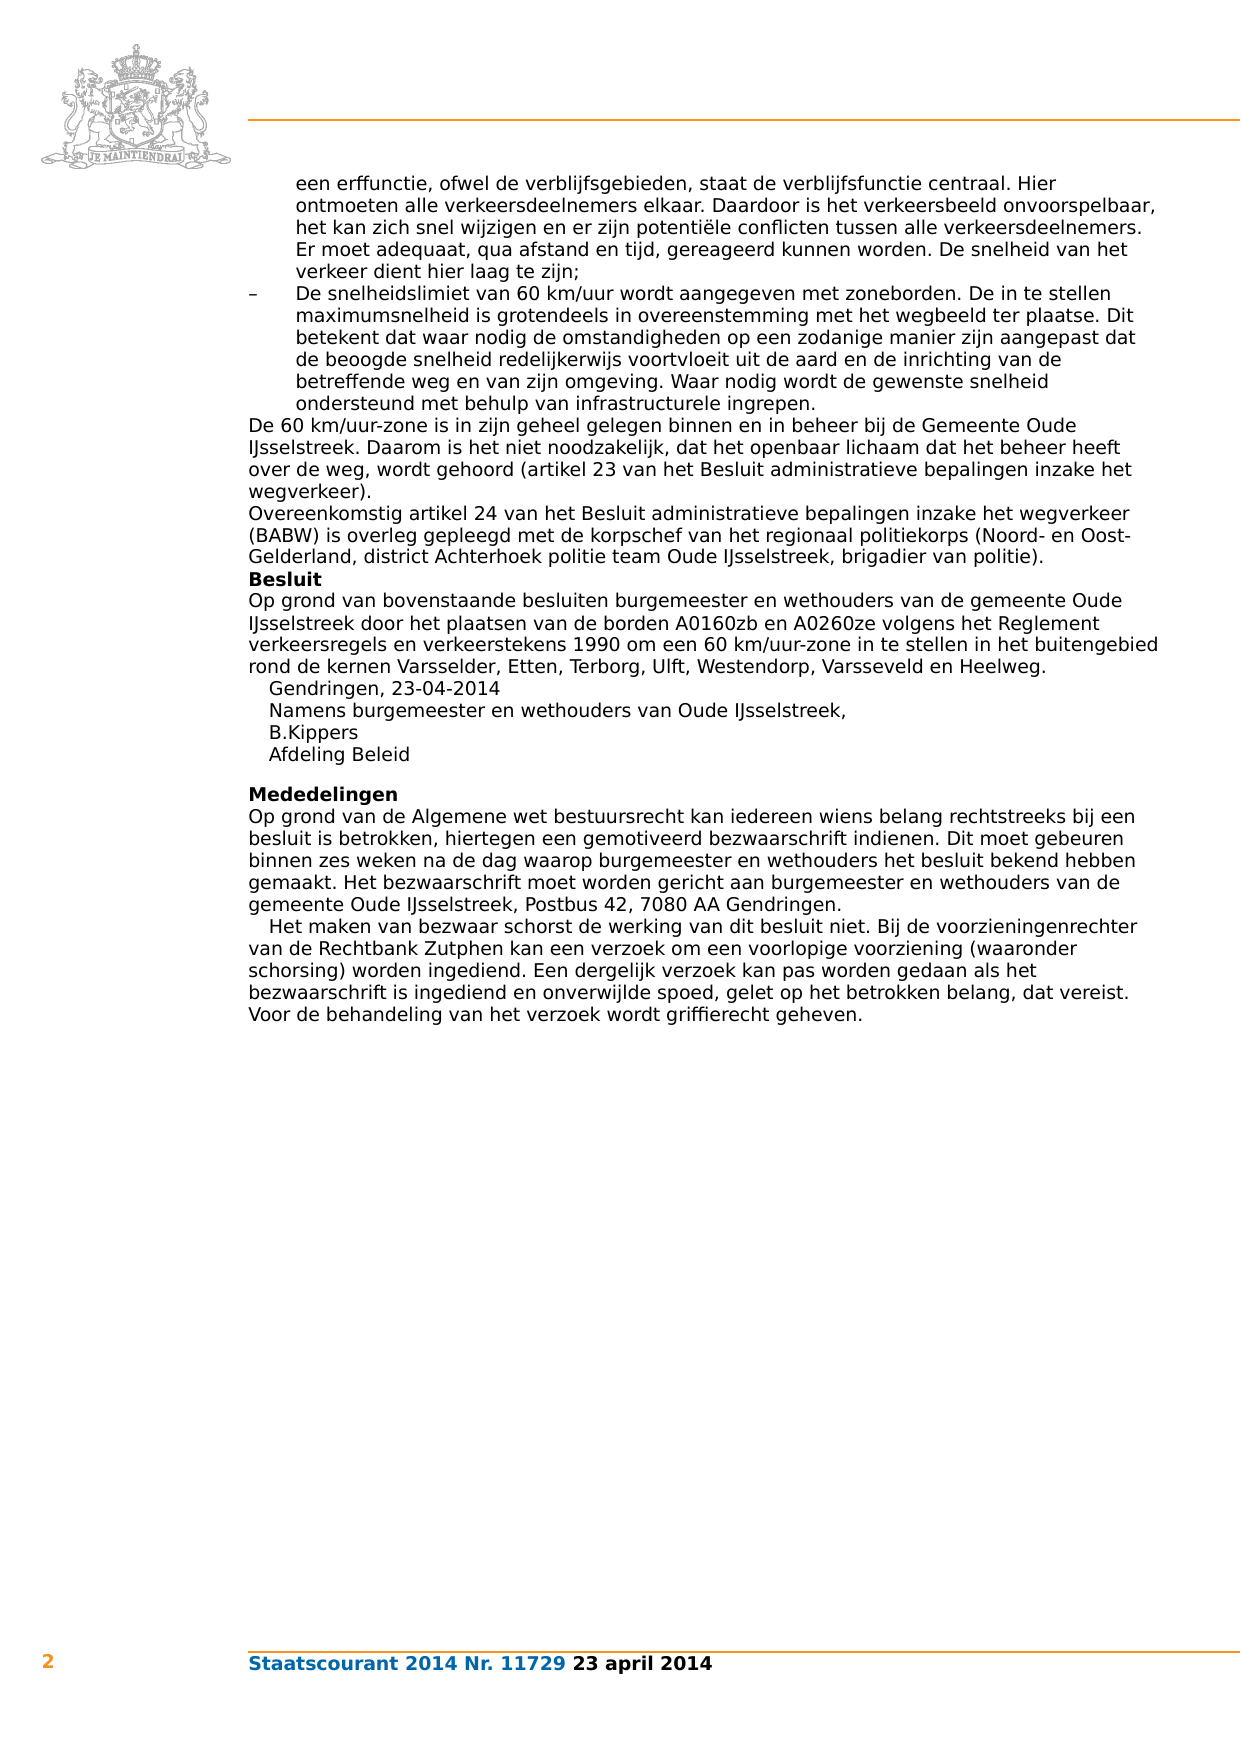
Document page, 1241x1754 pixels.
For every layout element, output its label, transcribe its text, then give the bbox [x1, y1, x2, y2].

text De 60 km/uur-zone is in zijn geheel gelegen binnen en in beheer bij de Gemeente Oude IJsselstreek. Daarom is het niet noodzakelijk, dat het openbaar lichaam dat het beheer heeft over de weg, wordt gehoord (artikel 23 van het Besluit administratieve bepalingen inzake het wegverkeer). [248, 414, 1163, 502]
list een erffunctie, ofwel de verblijfsgebieden, staat de verblijfsfunctie centraal. Hier ontmoeten alle verkeersdeelnemers elkaar. Daardoor is het verkeersbeeld onvoorspelbaar, het kan zich snel wijzigen en er zijn potentiële conflicten tussen alle verkeersdeelnemers. Er moet adequaat, qua afstand en tijd, gereageerd kunnen worden. De snelheid van het verkeer dient hier laag te zijn; [248, 173, 1163, 283]
text Op grond van bovenstaande besluiten burgemeester en wethouders van de gemeente Oude IJsselstreek door het plaatsen van de borden A0160zb en A0260ze volgens het Reglement verkeersregels en verkeerstekens 1990 om een 60 km/uur-zone in te stellen in het buitengebied rond de kernen Varsselder, Etten, Terborg, Ulft, Westendorp, Varsseveld en Heelweg. [248, 590, 1163, 678]
subtitle Mededelingen [248, 784, 1163, 806]
text Het maken van bezwaar schorst de werking van dit besluit niet. Bij de voorzieningenrechter van de Rechtbank Zutphen kan een verzoek om een voorlopige voorziening (waaronder schorsing) worden ingediend. Een dergelijk verzoek kan pas worden gedaan als het bezwaarschrift is ingediend en onverwijlde spoed, gelet op het betrokken belang, dat vereist. Voor de behandeling van het verzoek wordt griffierecht geheven. [248, 916, 1163, 1026]
text Afdeling Beleid [248, 744, 1163, 766]
text Gendringen, 23-04-2014 [248, 678, 1163, 700]
text Besluit [248, 568, 1163, 590]
text B.Kippers [248, 722, 1163, 744]
text Namens burgemeester en wethouders van Oude IJsselstreek, [248, 700, 1163, 722]
text Op grond van de Algemene wet bestuursrecht kan iedereen wiens belang rechtstreeks bij een besluit is betrokken, hiertegen een gemotiveerd bezwaarschrift indienen. Dit moet gebeuren binnen zes weken na de dag waarop burgemeester en wethouders het besluit bekend hebben gemaakt. Het bezwaarschrift moet worden gericht aan burgemeester en wethouders van de gemeente Oude IJsselstreek, Postbus 42, 7080 AA Gendringen. [248, 806, 1163, 916]
list De snelheidslimiet van 60 km/uur wordt aangegeven met zoneborden. De in te stellen maximumsnelheid is grotendeels in overeenstemming met het wegbeeld ter plaatse. Dit betekent dat waar nodig de omstandigheden op een zodanige manier zijn aangepast dat de beoogde snelheid redelijkerwijs voortvloeit uit de aard en de inrichting van de betreffende weg en van zijn omgeving. Waar nodig wordt de gewenste snelheid ondersteund met behulp van infrastructurele ingrepen. [248, 283, 1163, 414]
picture [41, 44, 231, 169]
text Overeenkomstig artikel 24 van het Besluit administratieve bepalingen inzake het wegverkeer (BABW) is overleg gepleegd met de korpschef van het regionaal politiekorps (Noord- en Oost-Gelderland, district Achterhoek politie team Oude IJsselstreek, brigadier van politie). [248, 502, 1163, 568]
